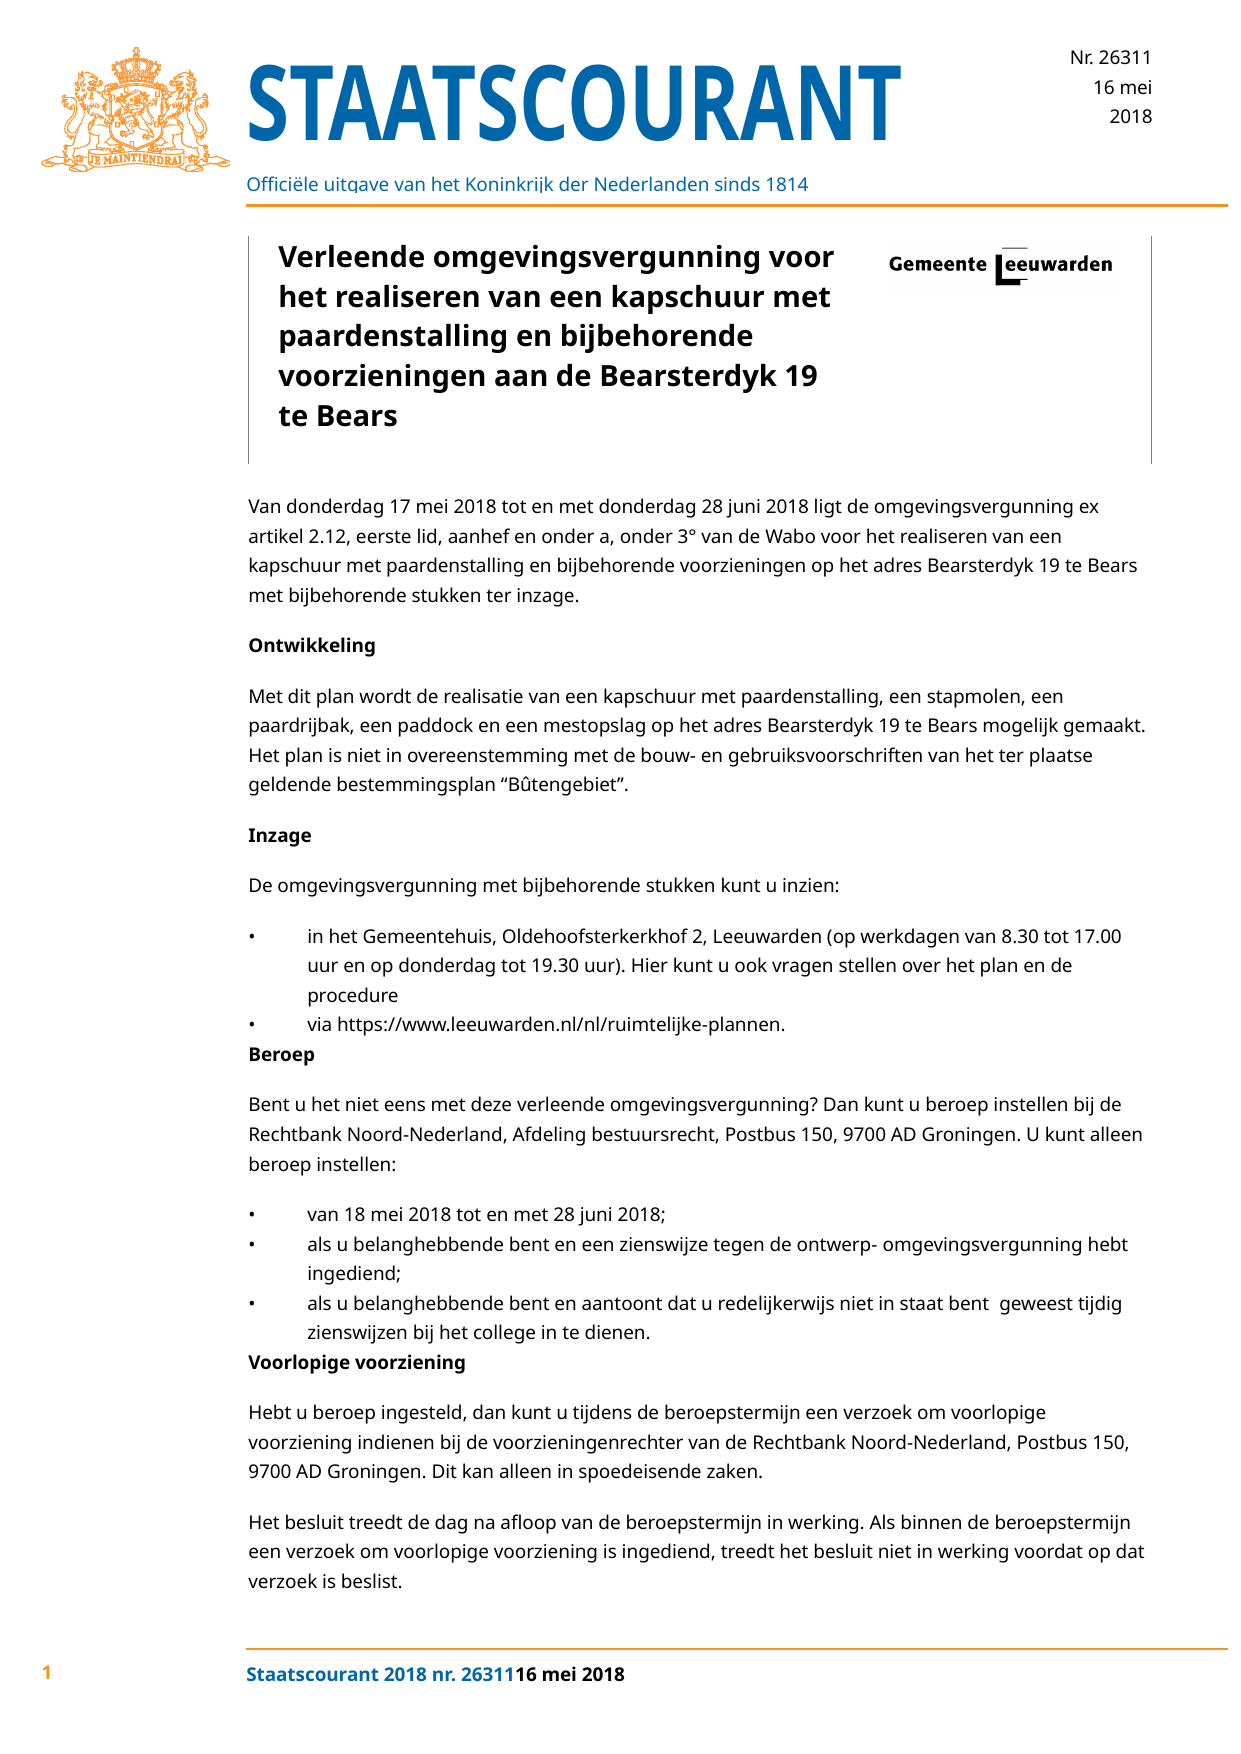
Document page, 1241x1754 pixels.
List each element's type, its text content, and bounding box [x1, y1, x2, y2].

text Voorlopige voorziening [248, 1349, 1152, 1375]
text Van donderdag 17 mei 2018 tot en met donderdag 28 juni 2018 ligt de omgevingsvergunning ex artikel 2.12, eerste lid, aanhef en onder a, onder 3° van de Wabo voor het realiseren van een kapschuur met paardenstalling en bijbehorende voorzieningen op het adres Bearsterdyk 19 te Bears met bijbehorende stukken ter inzage. [248, 493, 1152, 608]
text Ontwikkeling [248, 632, 1152, 658]
text Hebt u beroep ingesteld, dan kunt u tijdens de beroepstermijn een verzoek om voorlopige voorziening indienen bij de voorzieningenrechter van de Rechtbank Noord-Nederland, Postbus 150, 9700 AD Groningen. Dit kan alleen in spoedeisende zaken. [248, 1399, 1152, 1484]
list in het Gemeentehuis, Oldehoofsterkerkhof 2, Leeuwarden (op werkdagen van 8.30 tot 17.00 uur en op donderdag tot 19.30 uur). Hier kunt u ook vragen stellen over het plan en de procedure [248, 923, 1152, 1008]
table_header Verleende omgevingsvergunning voor het realiseren van een kapschuur met paardenstalling en bijbehorende voorzieningen aan de Bearsterdyk 19 te Bears [249, 236, 850, 464]
table_header [850, 236, 1151, 464]
text Bent u het niet eens met deze verleende omgevingsvergunning? Dan kunt u beroep instellen bij de Rechtbank Noord-Nederland, Afdeling bestuursrecht, Postbus 150, 9700 AD Groningen. U kunt alleen beroep instellen: [248, 1092, 1152, 1177]
list van 18 mei 2018 tot en met 28 juni 2018; [248, 1201, 1152, 1227]
list als u belanghebbende bent en een zienswijze tegen de ontwerp- omgevingsvergunning hebt ingediend; [248, 1231, 1152, 1286]
text Met dit plan wordt de realisatie van een kapschuur met paardenstalling, een stapmolen, een paardrijbak, een paddock en een mestopslag op het adres Bearsterdyk 19 te Bears mogelijk gemaakt. Het plan is niet in overeenstemming met de bouw- en gebruiksvoorschriften van het ter plaatse geldende bestemmingsplan “Bûtengebiet”. [248, 683, 1152, 797]
list als u belanghebbende bent en aantoont dat u redelijkerwijs niet in staat bent geweest tijdig zienswijzen bij het college in te dienen. [248, 1290, 1152, 1345]
text De omgevingsvergunning met bijbehorende stukken kunt u inzien: [248, 872, 1152, 898]
list via https://www.leeuwarden.nl/nl/ruimtelijke-plannen. [248, 1012, 1152, 1037]
picture [882, 236, 1119, 297]
text Het besluit treedt de dag na afloop van de beroepstermijn in werking. Als binnen de beroepstermijn een verzoek om voorlopige voorziening is ingediend, treedt het besluit niet in werking voordat op dat verzoek is beslist. [248, 1509, 1152, 1594]
text Beroep [248, 1041, 1152, 1067]
text Inzage [248, 822, 1152, 848]
picture [41, 47, 231, 172]
